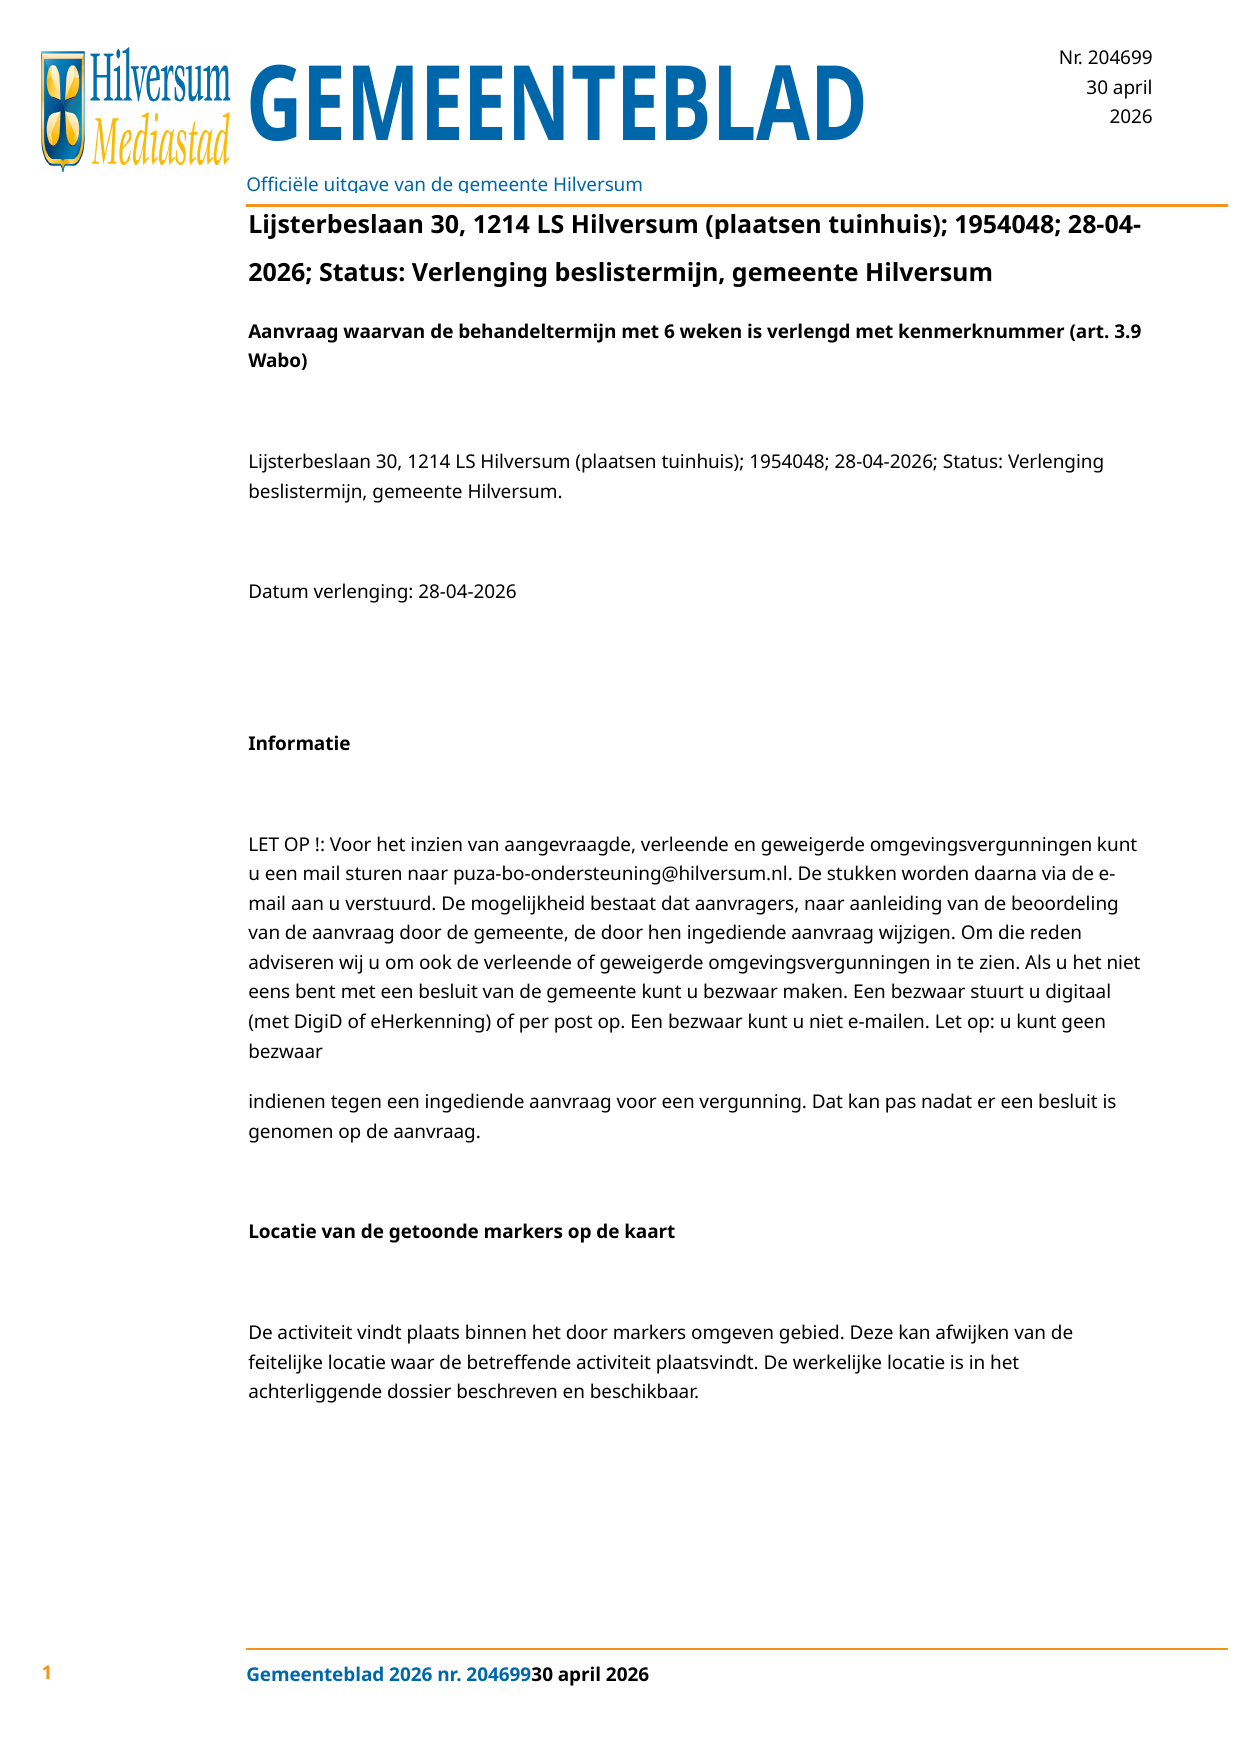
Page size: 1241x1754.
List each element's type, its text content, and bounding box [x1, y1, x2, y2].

text Datum verlenging: 28-04-2026 [248, 579, 1152, 604]
text Aanvraag waarvan de behandeltermijn met 6 weken is verlengd met kenmerknummer (art. 3.9 Wabo) [248, 318, 1152, 373]
picture [41, 47, 231, 172]
text Lijsterbeslaan 30, 1214 LS Hilversum (plaatsen tuinhuis); 1954048; 28-04-2026; Status: Verlenging beslistermijn, gemeente Hilversum [248, 207, 1152, 288]
text Lijsterbeslaan 30, 1214 LS Hilversum (plaatsen tuinhuis); 1954048; 28-04-2026; Status: Verlenging beslistermijn, gemeente Hilversum. [248, 448, 1152, 504]
text LET OP !: Voor het inzien van aangevraagde, verleende en geweigerde omgevingsvergunningen kunt u een mail sturen naar puza-bo-ondersteuning@hilversum.nl. De stukken worden daarna via de e-mail aan u verstuurd. De mogelijkheid bestaat dat aanvragers, naar aanleiding van de beoordeling van de aanvraag door de gemeente, de door hen ingediende aanvraag wijzigen. Om die reden adviseren wij u om ook de verleende of geweigerde omgevingsvergunningen in te zien. Als u het niet eens bent met een besluit van de gemeente kunt u bezwaar maken. Een bezwaar stuurt u digitaal (met DigiD of eHerkenning) of per post op. Een bezwaar kunt u niet e-mailen. Let op: u kunt geen bezwaar [248, 831, 1152, 1064]
text Locatie van de getoonde markers op de kaart [248, 1219, 1152, 1244]
text De activiteit vindt plaats binnen het door markers omgeven gebied. Deze kan afwijken van de feitelijke locatie waar de betreffende activiteit plaatsvindt. De werkelijke locatie is in het achterliggende dossier beschreven en beschikbaar. [248, 1319, 1152, 1404]
text Informatie [248, 730, 1152, 756]
text indienen tegen een ingediende aanvraag voor een vergunning. Dat kan pas nadat er een besluit is genomen op de aanvraag. [248, 1088, 1152, 1144]
